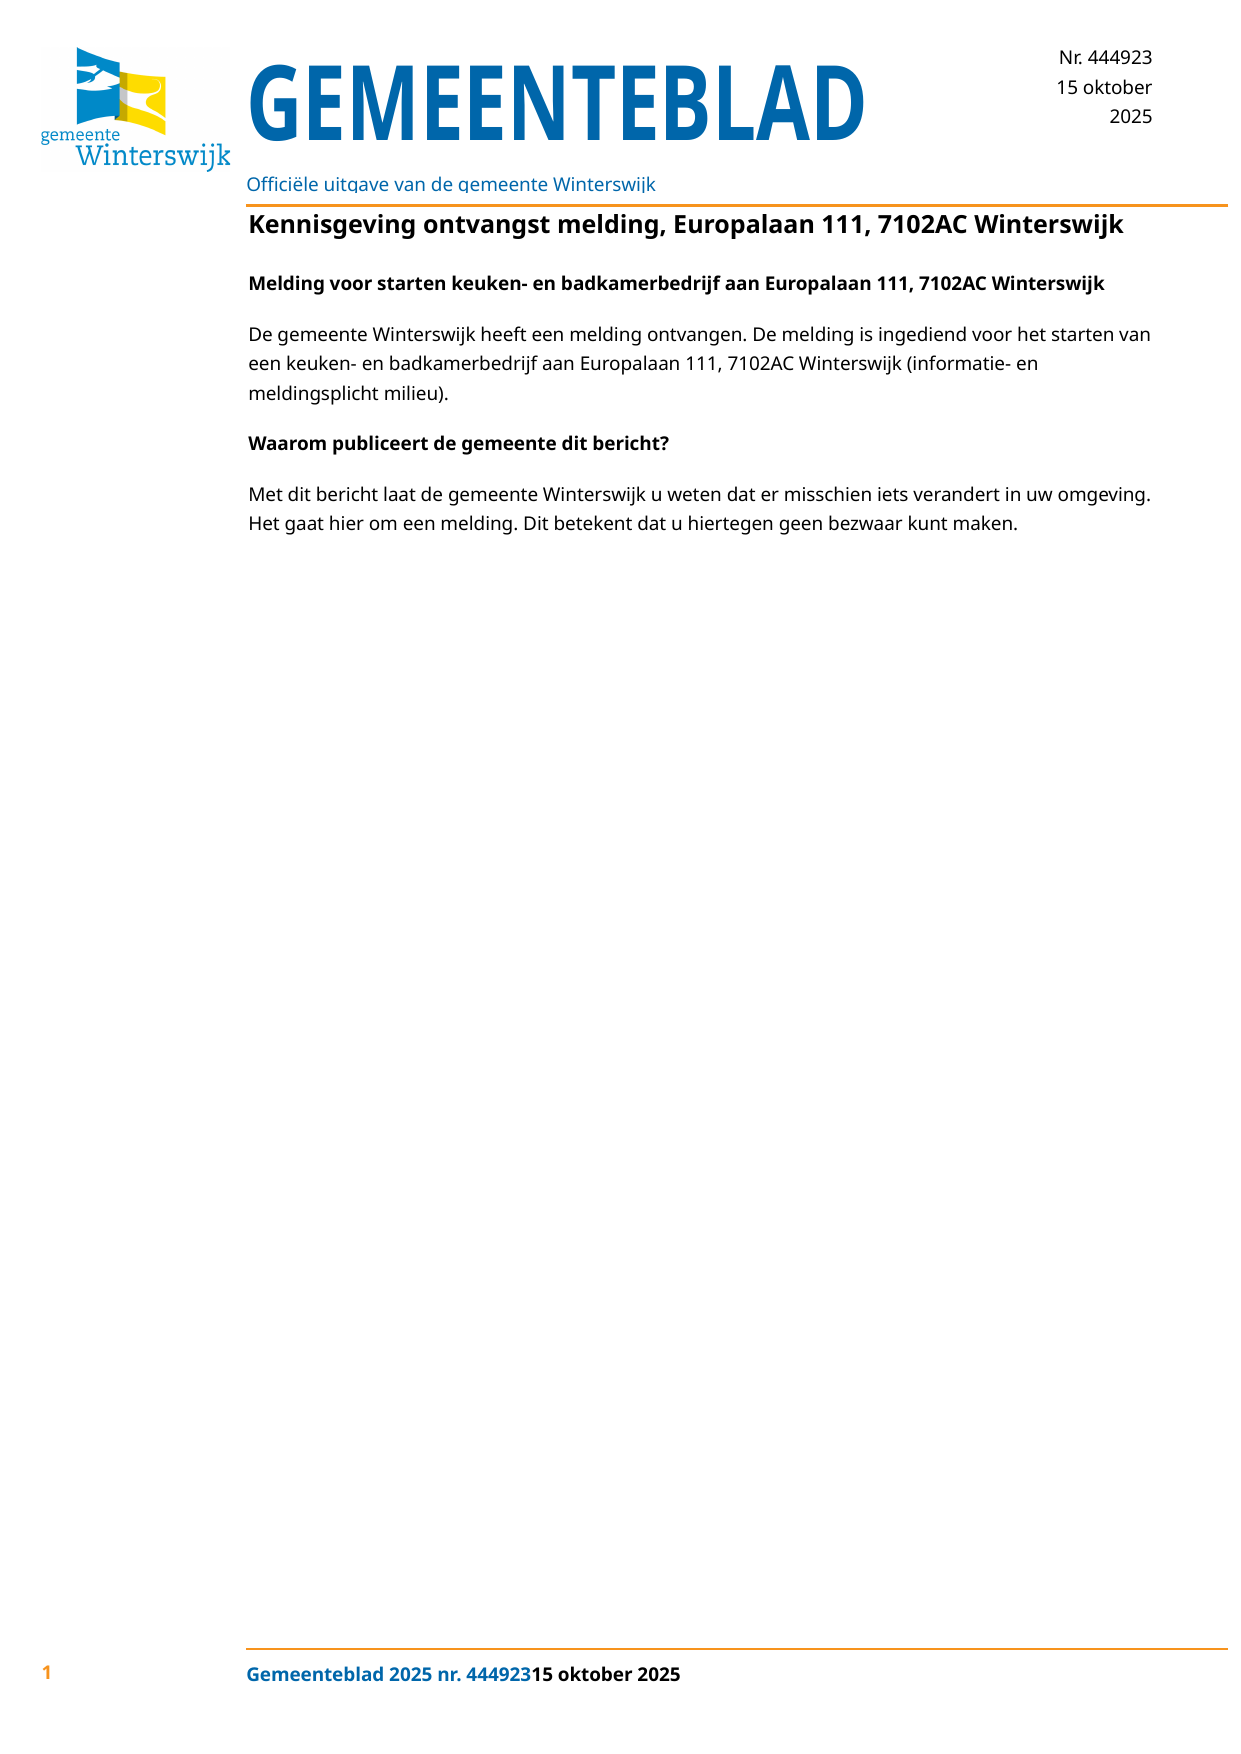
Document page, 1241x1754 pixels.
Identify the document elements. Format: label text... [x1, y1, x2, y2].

text Met dit bericht laat de gemeente Winterswijk u weten dat er misschien iets verandert in uw omgeving. Het gaat hier om een melding. Dit betekent dat u hiertegen geen bezwaar kunt maken. [248, 481, 1152, 536]
text Waarom publiceert de gemeente dit bericht? [248, 430, 1152, 456]
picture [225, 153, 231, 162]
text De gemeente Winterswijk heeft een melding ontvangen. De melding is ingediend voor het starten van een keuken- en badkamerbedrijf aan Europalaan 111, 7102AC Winterswijk (informatie- en meldingsplicht milieu). [248, 321, 1152, 406]
picture [41, 47, 231, 172]
text Melding voor starten keuken- en badkamerbedrijf aan Europalaan 111, 7102AC Winterswijk [248, 270, 1152, 296]
text Kennisgeving ontvangst melding, Europalaan 111, 7102AC Winterswijk [248, 207, 1152, 241]
